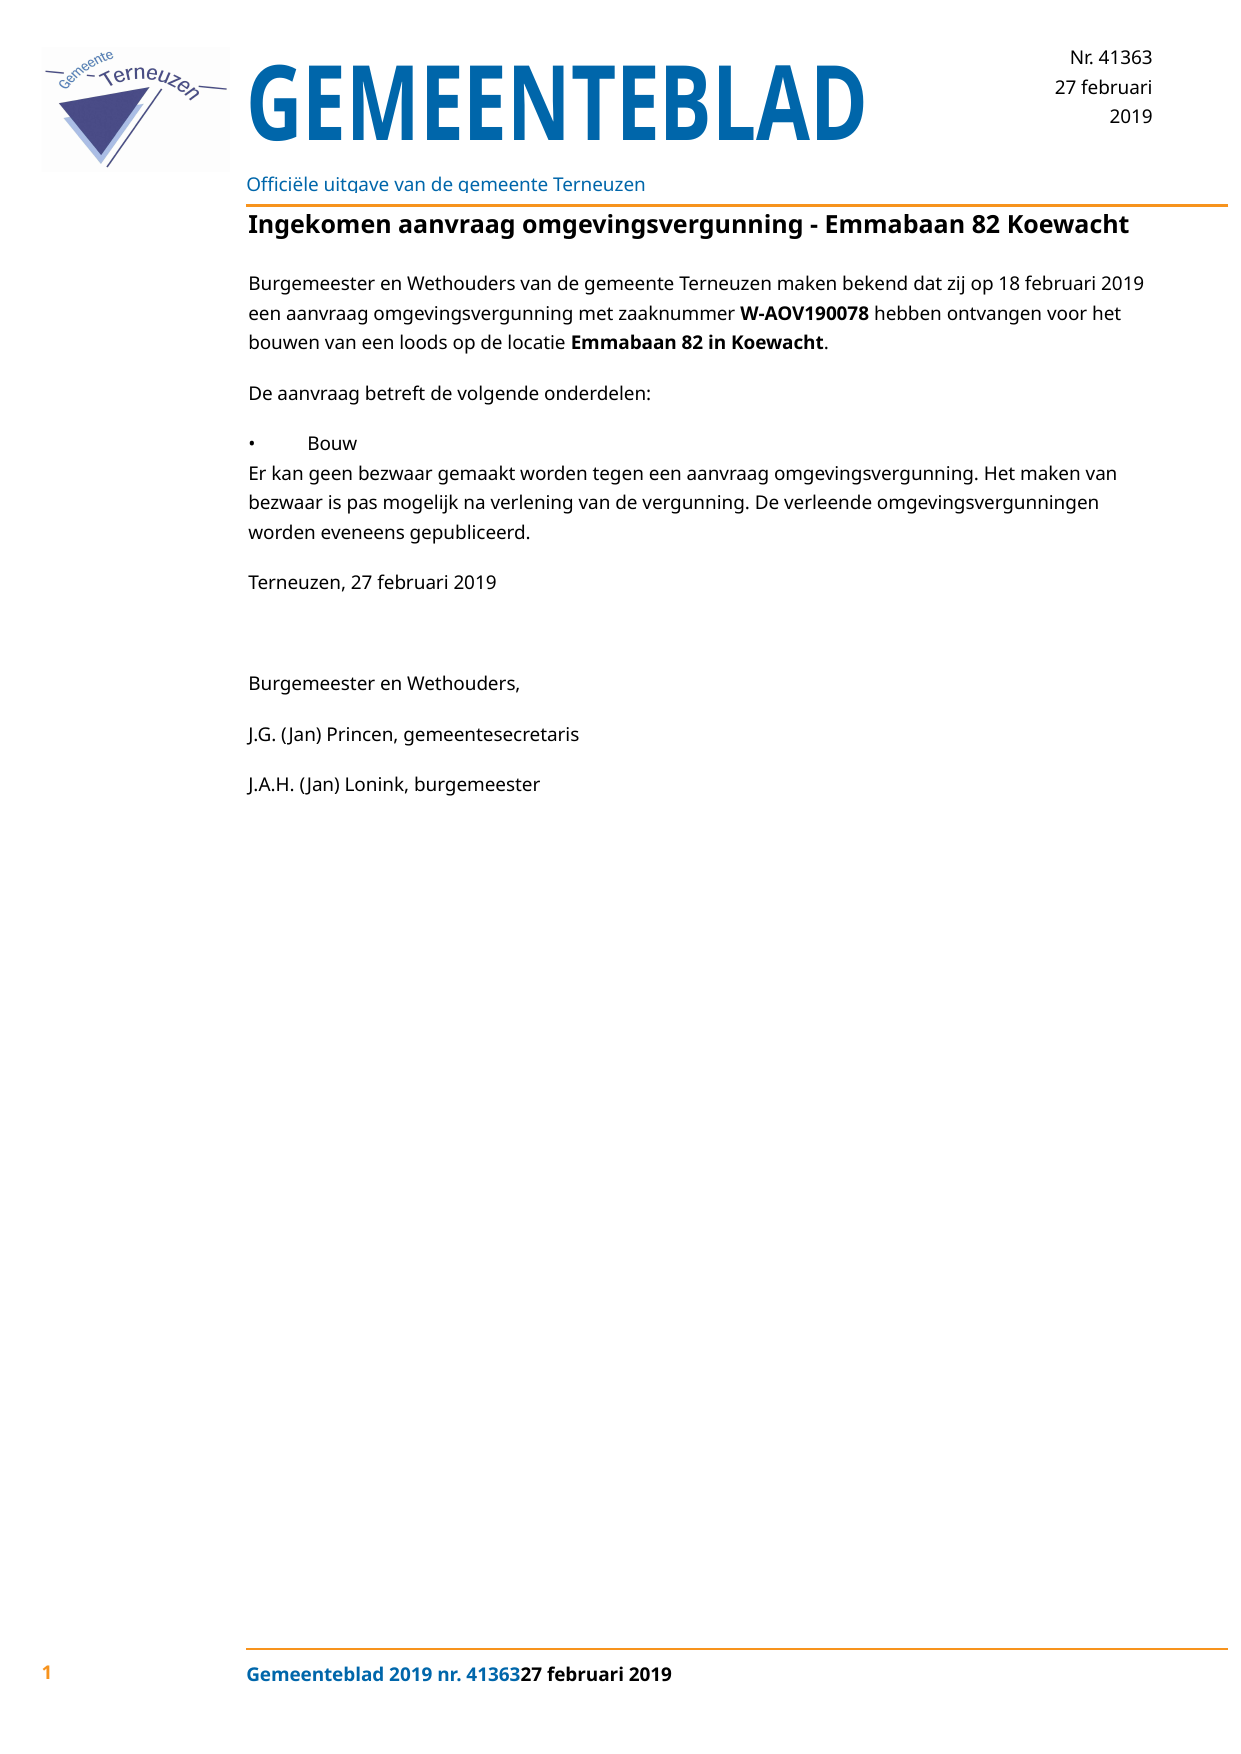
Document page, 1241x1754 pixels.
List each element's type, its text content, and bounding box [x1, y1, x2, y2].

text J.A.H. (Jan) Lonink, burgemeester [248, 771, 1152, 797]
text Ingekomen aanvraag omgevingsvergunning - Emmabaan 82 Koewacht [248, 207, 1152, 241]
text Er kan geen bezwaar gemaakt worden tegen een aanvraag omgevingsvergunning. Het maken van bezwaar is pas mogelijk na verlening van de vergunning. De verleende omgevingsvergunningen worden eveneens gepubliceerd. [248, 460, 1152, 545]
picture [41, 47, 231, 172]
text Burgemeester en Wethouders, [248, 670, 1152, 696]
text Terneuzen, 27 februari 2019 [248, 569, 1152, 595]
text Burgemeester en Wethouders van de gemeente Terneuzen maken bekend dat zij op 18 februari 2019 een aanvraag omgevingsvergunning met zaaknummer W-AOV190078 hebben ontvangen voor het bouwen van een loods op de locatie Emmabaan 82 in Koewacht. [248, 270, 1152, 355]
list Bouw [248, 430, 1152, 456]
text J.G. (Jan) Princen, gemeentesecretaris [248, 721, 1152, 746]
text De aanvraag betreft de volgende onderdelen: [248, 380, 1152, 406]
